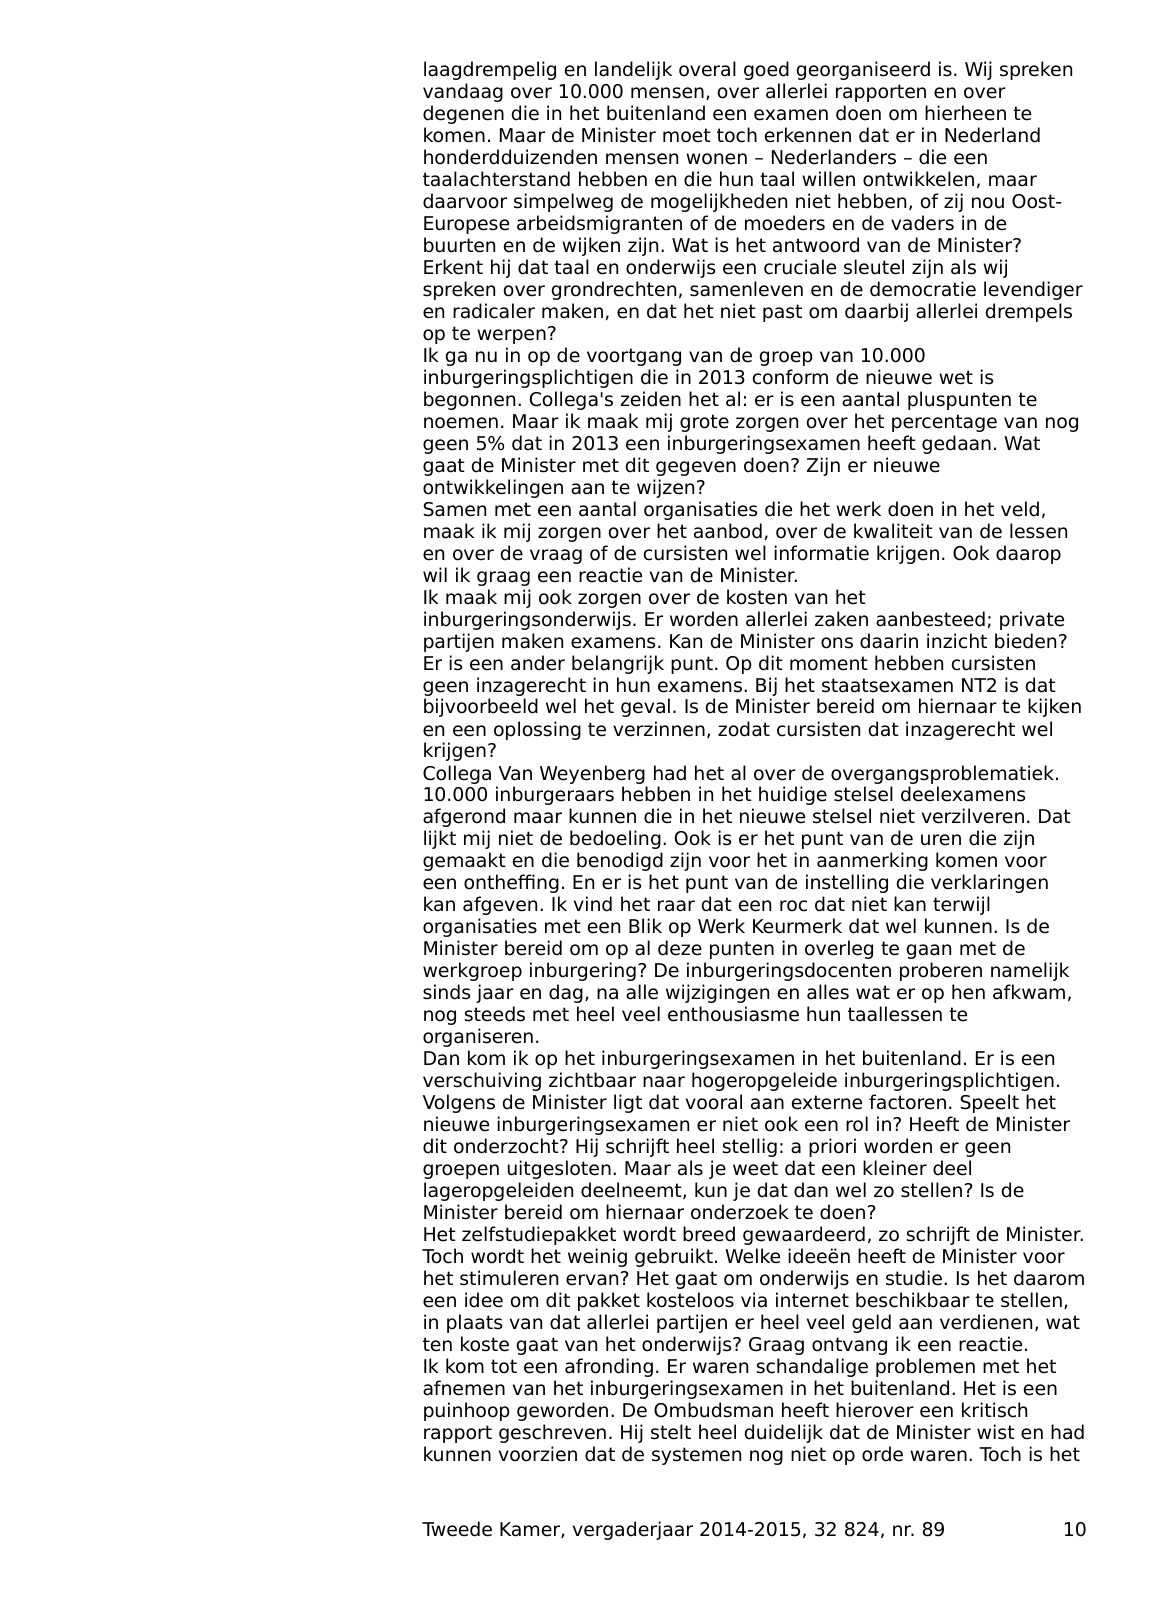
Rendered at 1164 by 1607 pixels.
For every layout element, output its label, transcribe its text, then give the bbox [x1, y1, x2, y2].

text Het zelfstudiepakket wordt breed gewaardeerd, zo schrijft de Minister. Toch wordt het weinig gebruikt. Welke ideeën heeft de Minister voor het stimuleren ervan? Het gaat om onderwijs en studie. Is het daarom een idee om dit pakket kosteloos via internet beschikbaar te stellen, in plaats van dat allerlei partijen er heel veel geld aan verdienen, wat ten koste gaat van het onderwijs? Graag ontvang ik een reactie. [422, 1224, 1087, 1356]
text Ik kom tot een afronding. Er waren schandalige problemen met het afnemen van het inburgeringsexamen in het buitenland. Het is een puinhoop geworden. De Ombudsman heeft hierover een kritisch rapport geschreven. Hij stelt heel duidelijk dat de Minister wist en had kunnen voorzien dat de systemen nog niet op orde waren. Toch is het [422, 1356, 1087, 1466]
text laagdrempelig en landelijk overal goed georganiseerd is. Wij spreken vandaag over 10.000 mensen, over allerlei rapporten en over degenen die in het buitenland een examen doen om hierheen te komen. Maar de Minister moet toch erkennen dat er in Nederland honderdduizenden mensen wonen – Nederlanders – die een taalachterstand hebben en die hun taal willen ontwikkelen, maar daarvoor simpelweg de mogelijkheden niet hebben, of zij nou Oost-Europese arbeidsmigranten of de moeders en de vaders in de buurten en de wijken zijn. Wat is het antwoord van de Minister? Erkent hij dat taal en onderwijs een cruciale sleutel zijn als wij spreken over grondrechten, samenleven en de democratie levendiger en radicaler maken, en dat het niet past om daarbij allerlei drempels op te werpen? [422, 59, 1087, 345]
text Collega Van Weyenberg had het al over de overgangsproblematiek. 10.000 inburgeraars hebben in het huidige stelsel deelexamens afgerond maar kunnen die in het nieuwe stelsel niet verzilveren. Dat lijkt mij niet de bedoeling. Ook is er het punt van de uren die zijn gemaakt en die benodigd zijn voor het in aanmerking komen voor een ontheffing. En er is het punt van de instelling die verklaringen kan afgeven. Ik vind het raar dat een roc dat niet kan terwijl organisaties met een Blik op Werk Keurmerk dat wel kunnen. Is de Minister bereid om op al deze punten in overleg te gaan met de werkgroep inburgering? De inburgeringsdocenten proberen namelijk sinds jaar en dag, na alle wijzigingen en alles wat er op hen afkwam, nog steeds met heel veel enthousiasme hun taallessen te organiseren. [422, 762, 1087, 1048]
text Samen met een aantal organisaties die het werk doen in het veld, maak ik mij zorgen over het aanbod, over de kwaliteit van de lessen en over de vraag of de cursisten wel informatie krijgen. Ook daarop wil ik graag een reactie van de Minister. [422, 499, 1087, 587]
text Er is een ander belangrijk punt. Op dit moment hebben cursisten geen inzagerecht in hun examens. Bij het staatsexamen NT2 is dat bijvoorbeeld wel het geval. Is de Minister bereid om hiernaar te kijken en een oplossing te verzinnen, zodat cursisten dat inzagerecht wel krijgen? [422, 652, 1087, 762]
text Dan kom ik op het inburgeringsexamen in het buitenland. Er is een verschuiving zichtbaar naar hogeropgeleide inburgeringsplichtigen. Volgens de Minister ligt dat vooral aan externe factoren. Speelt het nieuwe inburgeringsexamen er niet ook een rol in? Heeft de Minister dit onderzocht? Hij schrijft heel stellig: a priori worden er geen groepen uitgesloten. Maar als je weet dat een kleiner deel lageropgeleiden deelneemt, kun je dat dan wel zo stellen? Is de Minister bereid om hiernaar onderzoek te doen? [422, 1048, 1087, 1224]
text Ik ga nu in op de voortgang van de groep van 10.000 inburgeringsplichtigen die in 2013 conform de nieuwe wet is begonnen. Collega's zeiden het al: er is een aantal pluspunten te noemen. Maar ik maak mij grote zorgen over het percentage van nog geen 5% dat in 2013 een inburgeringsexamen heeft gedaan. Wat gaat de Minister met dit gegeven doen? Zijn er nieuwe ontwikkelingen aan te wijzen? [422, 345, 1087, 499]
text Ik maak mij ook zorgen over de kosten van het inburgeringsonderwijs. Er worden allerlei zaken aanbesteed; private partijen maken examens. Kan de Minister ons daarin inzicht bieden? [422, 587, 1087, 652]
